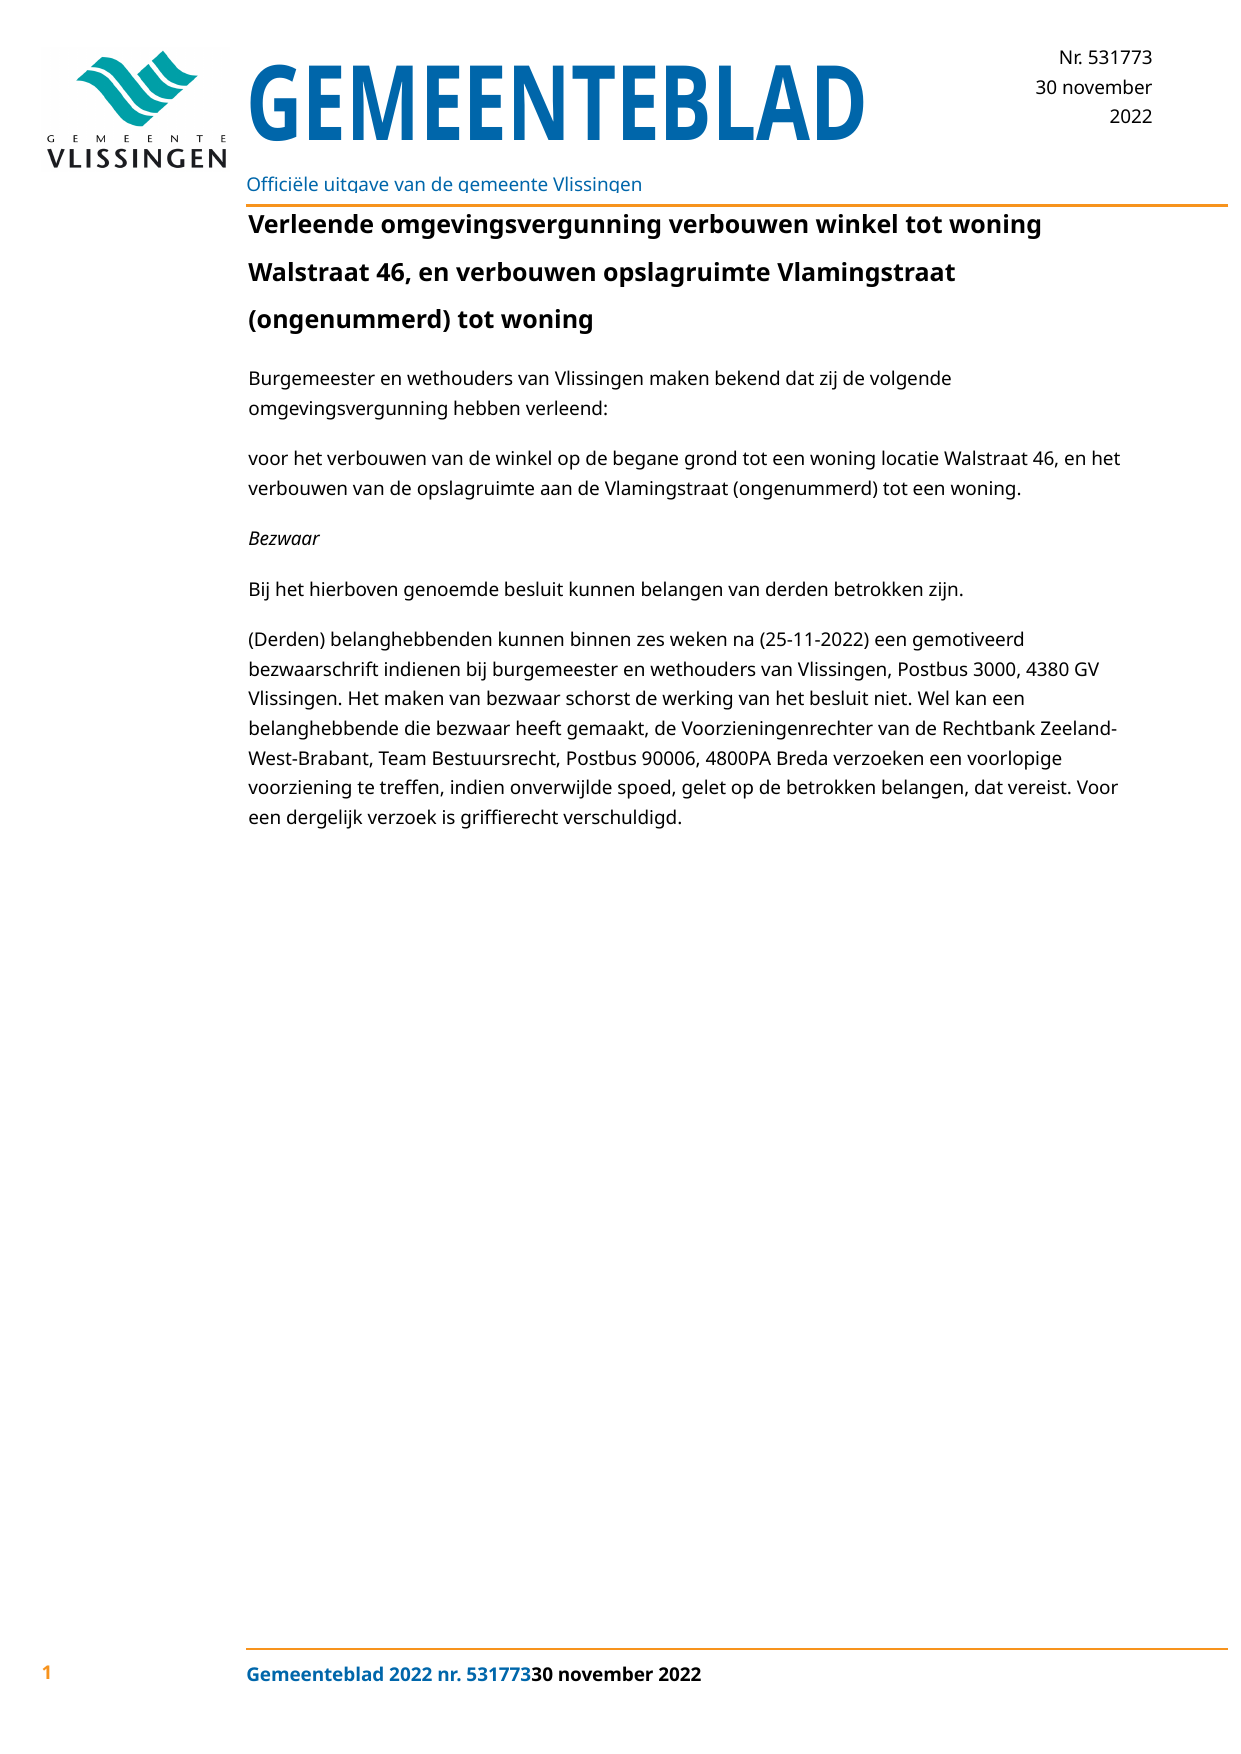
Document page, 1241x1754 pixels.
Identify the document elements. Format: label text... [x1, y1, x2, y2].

text voor het verbouwen van de winkel op de begane grond tot een woning locatie Walstraat 46, en het verbouwen van de opslagruimte aan de Vlamingstraat (ongenummerd) tot een woning. [248, 446, 1152, 501]
text Verleende omgevingsvergunning verbouwen winkel tot woning Walstraat 46, en verbouwen opslagruimte Vlamingstraat (ongenummerd) tot woning [248, 207, 1152, 336]
text Bij het hierboven genoemde besluit kunnen belangen van derden betrokken zijn. [248, 576, 1152, 602]
text Bezwaar [248, 526, 1152, 551]
picture [41, 47, 231, 172]
text Burgemeester en wethouders van Vlissingen maken bekend dat zij de volgende omgevingsvergunning hebben verleend: [248, 366, 1152, 421]
text (Derden) belanghebbenden kunnen binnen zes weken na (25-11-2022) een gemotiveerd bezwaarschrift indienen bij burgemeester en wethouders van Vlissingen, Postbus 3000, 4380 GV Vlissingen. Het maken van bezwaar schorst de werking van het besluit niet. Wel kan een belanghebbende die bezwaar heeft gemaakt, de Voorzieningenrechter van de Rechtbank Zeeland-West-Brabant, Team Bestuursrecht, Postbus 90006, 4800PA Breda verzoeken een voorlopige voorziening te treffen, indien onverwijlde spoed, gelet op de betrokken belangen, dat vereist. Voor een dergelijk verzoek is griffierecht verschuldigd. [248, 626, 1152, 829]
